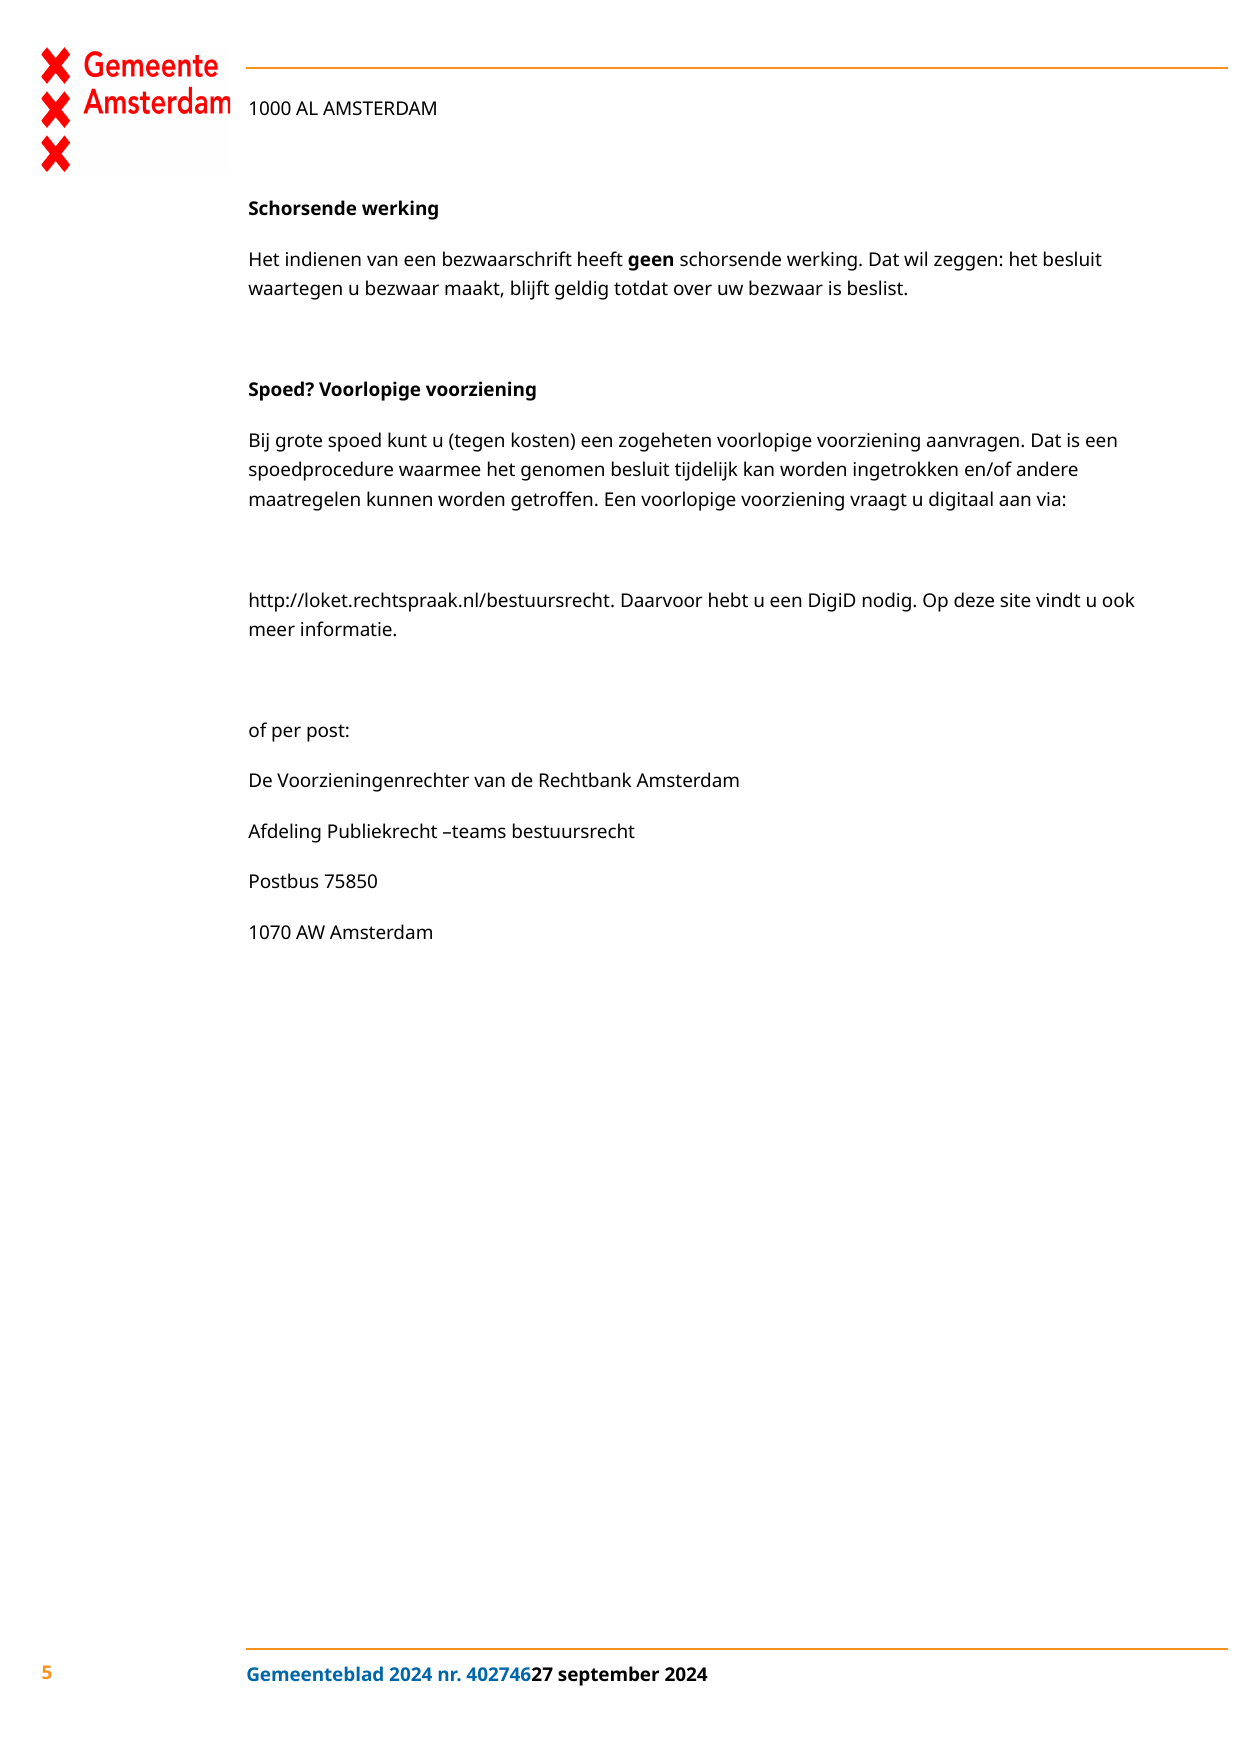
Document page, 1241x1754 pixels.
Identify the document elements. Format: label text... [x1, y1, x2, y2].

text Bij grote spoed kunt u (tegen kosten) een zogeheten voorlopige voorziening aanvragen. Dat is een spoedprocedure waarmee het genomen besluit tijdelijk kan worden ingetrokken en/of andere maatregelen kunnen worden getroffen. Een voorlopige voorziening vraagt u digitaal aan via: [248, 427, 1152, 512]
text Postbus 75850 [248, 868, 1152, 894]
text 1000 AL AMSTERDAM [248, 95, 1152, 121]
text of per post: [248, 717, 1152, 743]
text Het indienen van een bezwaarschrift heeft geen schorsende werking. Dat wil zeggen: het besluit waartegen u bezwaar maakt, blijft geldig totdat over uw bezwaar is beslist. [248, 246, 1152, 301]
text De Voorzieningenrechter van de Rechtbank Amsterdam [248, 768, 1152, 793]
picture [41, 47, 231, 172]
text Spoed? Voorlopige voorziening [248, 376, 1152, 402]
text http://loket.rechtspraak.nl/bestuursrecht. Daarvoor hebt u een DigiD nodig. Op deze site vindt u ook meer informatie. [248, 587, 1152, 642]
text Afdeling Publiekrecht –teams bestuursrecht [248, 818, 1152, 844]
text Schorsende werking [248, 196, 1152, 221]
text 1070 AW Amsterdam [248, 919, 1152, 945]
